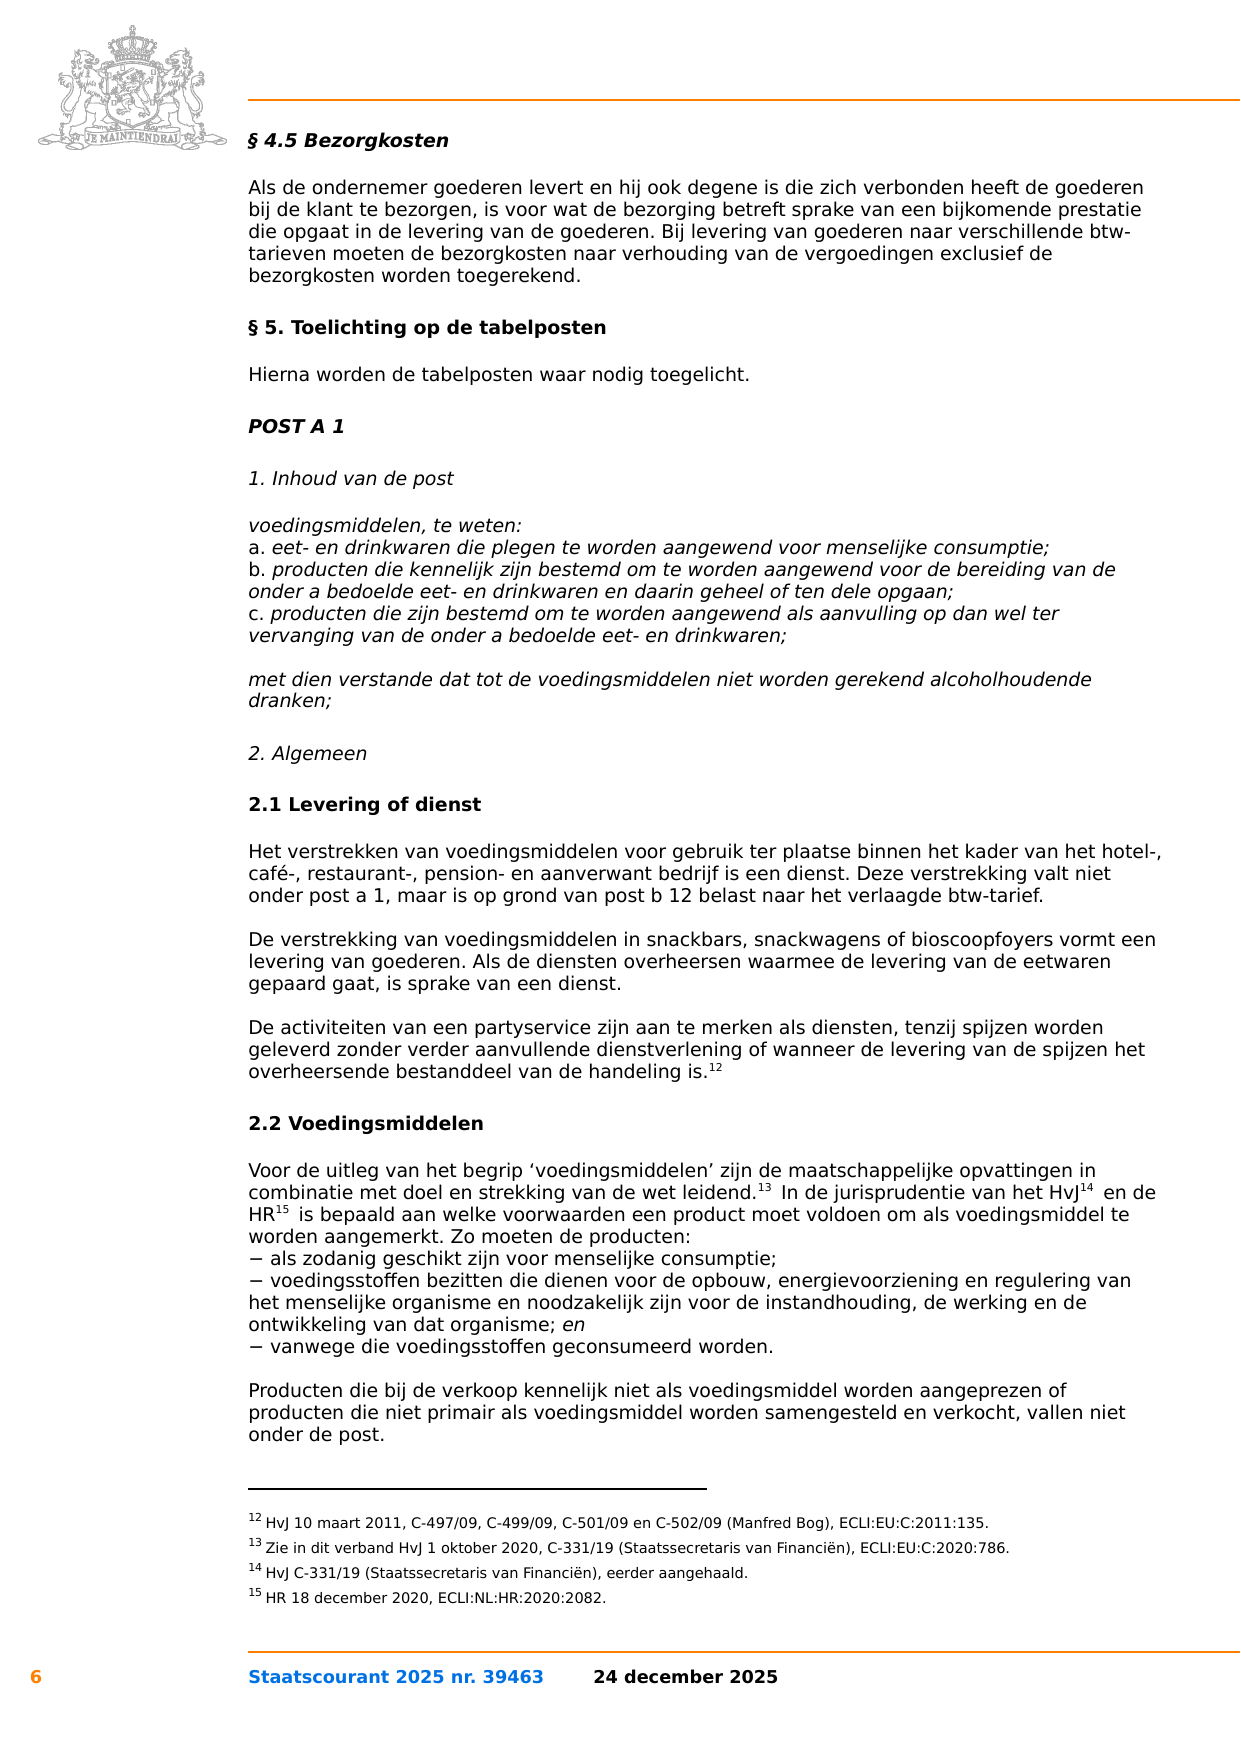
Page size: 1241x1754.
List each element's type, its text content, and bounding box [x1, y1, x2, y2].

text c. producten die zijn bestemd om te worden aangewend als aanvulling op dan wel ter vervanging van de onder a bedoelde eet- en drinkwaren; [248, 603, 1163, 647]
text met dien verstande dat tot de voedingsmiddelen niet worden gerekend alcoholhoudende dranken; [248, 668, 1163, 712]
text Het verstrekken van voedingsmiddelen voor gebruik ter plaatse binnen het kader van het hotel-, café-, restaurant-, pension- en aanverwant bedrijf is een dienst. Deze verstrekking valt niet onder post a 1, maar is op grond van post b 12 belast naar het verlaagde btw-tarief. [248, 841, 1163, 907]
text a. eet- en drinkwaren die plegen te worden aangewend voor menselijke consumptie; [248, 537, 1163, 559]
text Zie in dit verband HvJ 1 oktober 2020, C-331/19 (Staatssecretaris van Financiën), ECLI:EU:C:2020:786. [248, 1536, 1163, 1558]
text − als zodanig geschikt zijn voor menselijke consumptie; [248, 1248, 1163, 1270]
subtitle 2.2 Voedingsmiddelen [248, 1113, 1163, 1135]
text Als de ondernemer goederen levert en hij ook degene is die zich verbonden heeft de goederen bij de klant te bezorgen, is voor wat de bezorging betreft sprake van een bijkomende prestatie die opgaat in de levering van de goederen. Bij levering van goederen naar verschillende btw-tarieven moeten de bezorgkosten naar verhouding van de vergoedingen exclusief de bezorgkosten worden toegerekend. [248, 177, 1163, 287]
subtitle 2. Algemeen [248, 742, 1163, 764]
text De verstrekking van voedingsmiddelen in snackbars, snackwagens of bioscoopfoyers vormt een levering van goederen. Als de diensten overheersen waarmee de levering van de eetwaren gepaard gaat, is sprake van een dienst. [248, 929, 1163, 995]
text Voor de uitleg van het begrip ‘voedingsmiddelen’ zijn de maatschappelijke opvattingen in combinatie met doel en strekking van de wet leidend. In de jurisprudentie van het HvJ en de HR is bepaald aan welke voorwaarden een product moet voldoen om als voedingsmiddel te worden aangemerkt. Zo moeten de producten: [248, 1160, 1163, 1248]
subtitle § 4.5 Bezorgkosten [248, 130, 1163, 152]
subtitle 1. Inhoud van de post [248, 468, 1163, 490]
picture [38, 25, 227, 150]
text HR 18 december 2020, ECLI:NL:HR:2020:2082. [248, 1586, 1163, 1608]
text Hierna worden de tabelposten waar nodig toegelicht. [248, 364, 1163, 386]
subtitle § 5. Toelichting op de tabelposten [248, 317, 1163, 339]
text − voedingsstoffen bezitten die dienen voor de opbouw, energievoorziening en regulering van het menselijke organisme en noodzakelijk zijn voor de instandhouding, de werking en de ontwikkeling van dat organisme; en [248, 1270, 1163, 1336]
text HvJ 10 maart 2011, C-497/09, C-499/09, C-501/09 en C-502/09 (Manfred Bog), ECLI:EU:C:2011:135. [248, 1511, 1163, 1533]
subtitle 2.1 Levering of dienst [248, 794, 1163, 816]
text b. producten die kennelijk zijn bestemd om te worden aangewend voor de bereiding van de onder a bedoelde eet- en drinkwaren en daarin geheel of ten dele opgaan; [248, 559, 1163, 603]
subtitle POST A 1 [248, 416, 1163, 438]
text Producten die bij de verkoop kennelijk niet als voedingsmiddel worden aangeprezen of producten die niet primair als voedingsmiddel worden samengesteld en verkocht, vallen niet onder de post. [248, 1379, 1163, 1446]
text HvJ C-331/19 (Staatssecretaris van Financiën), eerder aangehaald. [248, 1561, 1163, 1583]
text voedingsmiddelen, te weten: [248, 515, 1163, 537]
text De activiteiten van een partyservice zijn aan te merken als diensten, tenzij spijzen worden geleverd zonder verder aanvullende dienstverlening of wanneer de levering van de spijzen het overheersende bestanddeel van de handeling is. [248, 1017, 1163, 1083]
text − vanwege die voedingsstoffen geconsumeerd worden. [248, 1336, 1163, 1358]
